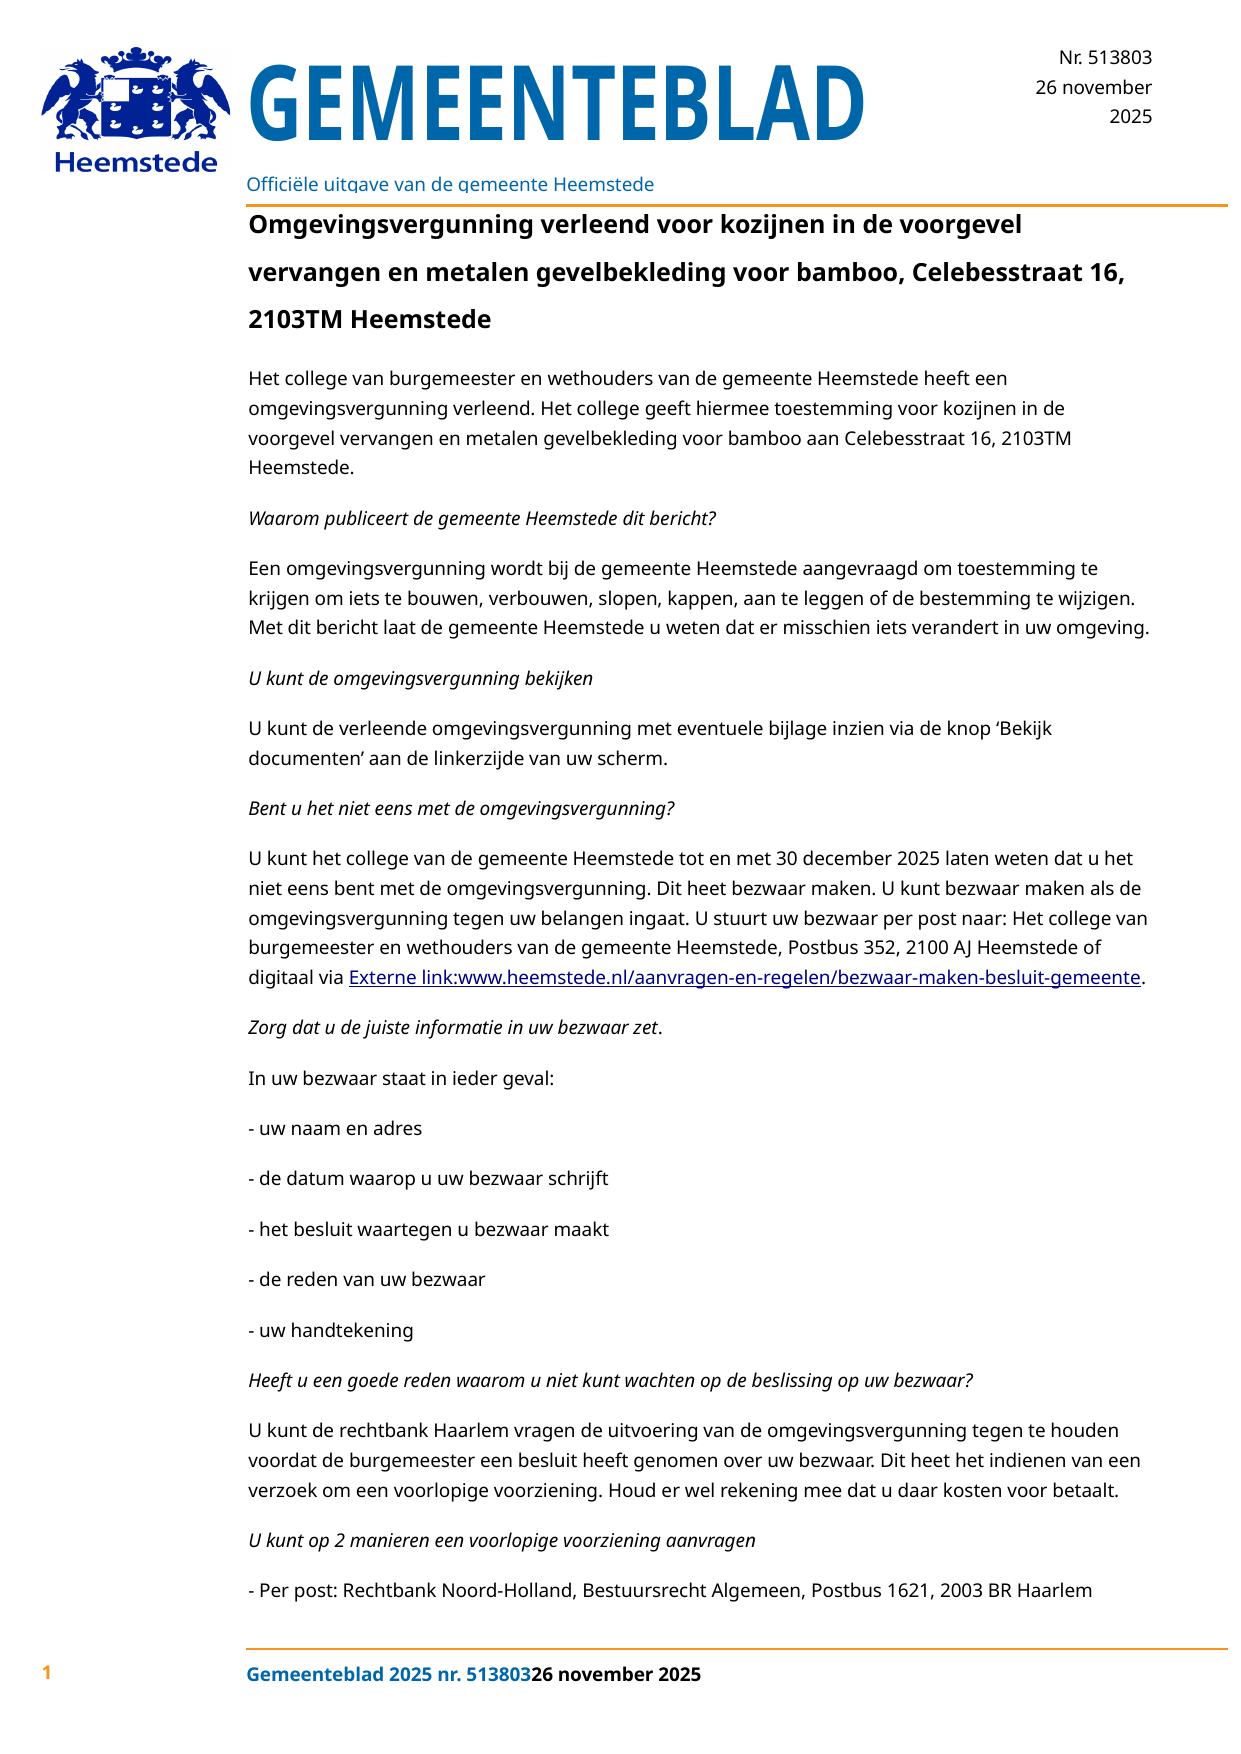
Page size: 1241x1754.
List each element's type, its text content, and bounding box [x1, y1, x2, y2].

text U kunt de rechtbank Haarlem vragen de uitvoering van de omgevingsvergunning tegen te houden voordat de burgemeester een besluit heeft genomen over uw bezwaar. Dit heet het indienen van een verzoek om een voorlopige voorziening. Houd er wel rekening mee dat u daar kosten voor betaalt. [248, 1418, 1152, 1502]
text Heeft u een goede reden waarom u niet kunt wachten op de beslissing op uw bezwaar? [248, 1367, 1152, 1393]
text - het besluit waartegen u bezwaar maakt [248, 1216, 1152, 1242]
text - de reden van uw bezwaar [248, 1266, 1152, 1292]
text Een omgevingsvergunning wordt bij de gemeente Heemstede aangevraagd om toestemming te krijgen om iets te bouwen, verbouwen, slopen, kappen, aan te leggen of de bestemming te wijzigen. Met dit bericht laat de gemeente Heemstede u weten dat er misschien iets verandert in uw omgeving. [248, 555, 1152, 640]
text - Per post: Rechtbank Noord-Holland, Bestuursrecht Algemeen, Postbus 1621, 2003 BR Haarlem [248, 1578, 1152, 1603]
text U kunt op 2 manieren een voorlopige voorziening aanvragen [248, 1527, 1152, 1553]
text - de datum waarop u uw bezwaar schrijft [248, 1166, 1152, 1191]
text U kunt het college van de gemeente Heemstede tot en met 30 december 2025 laten weten dat u het niet eens bent met de omgevingsvergunning. Dit heet bezwaar maken. U kunt bezwaar maken als de omgevingsvergunning tegen uw belangen ingaat. U stuurt uw bezwaar per post naar: Het college van burgemeester en wethouders van de gemeente Heemstede, Postbus 352, 2100 AJ Heemstede of digitaal via Externe link:www.heemstede.nl/aanvragen-en-regelen/bezwaar-maken-besluit-gemeente. [248, 846, 1152, 989]
text - uw handtekening [248, 1317, 1152, 1342]
text Zorg dat u de juiste informatie in uw bezwaar zet. [248, 1014, 1152, 1040]
text Bent u het niet eens met de omgevingsvergunning? [248, 795, 1152, 821]
text Waarom publiceert de gemeente Heemstede dit bericht? [248, 505, 1152, 530]
text Omgevingsvergunning verleend voor kozijnen in de voorgevel vervangen en metalen gevelbekleding voor bamboo, Celebesstraat 16, 2103TM Heemstede [248, 207, 1152, 336]
text U kunt de omgevingsvergunning bekijken [248, 665, 1152, 690]
text Het college van burgemeester en wethouders van de gemeente Heemstede heeft een omgevingsvergunning verleend. Het college geeft hiermee toestemming voor kozijnen in de voorgevel vervangen en metalen gevelbekleding voor bamboo aan Celebesstraat 16, 2103TM Heemstede. [248, 366, 1152, 480]
text In uw bezwaar staat in ieder geval: [248, 1065, 1152, 1090]
text - uw naam en adres [248, 1115, 1152, 1141]
picture [41, 47, 231, 172]
text U kunt de verleende omgevingsvergunning met eventuele bijlage inzien via de knop ‘Bekijk documenten’ aan de linkerzijde van uw scherm. [248, 715, 1152, 770]
